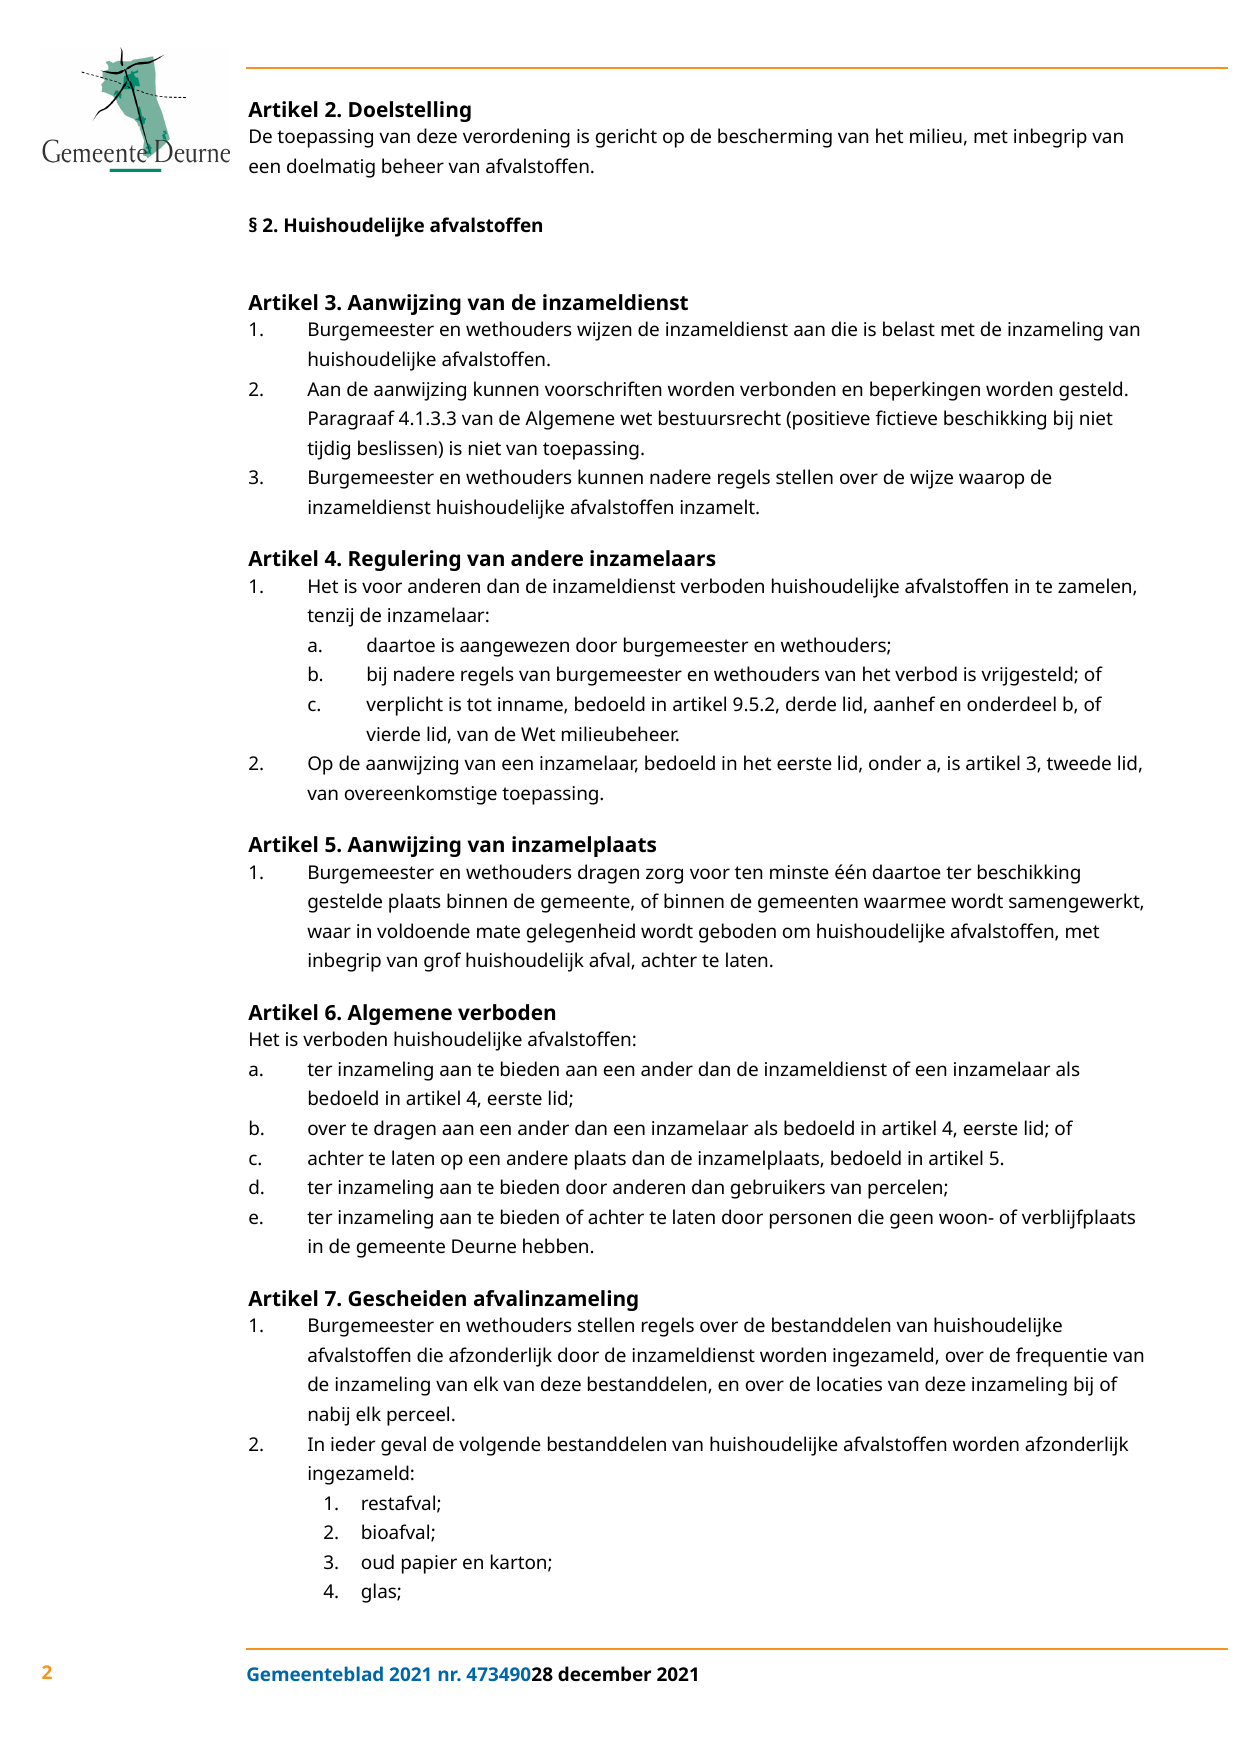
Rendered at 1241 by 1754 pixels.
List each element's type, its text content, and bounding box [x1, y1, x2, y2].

list In ieder geval de volgende bestanddelen van huishoudelijke afvalstoffen worden afzonderlijk ingezameld: [248, 1431, 1152, 1486]
picture [41, 47, 231, 172]
list ter inzameling aan te bieden door anderen dan gebruikers van percelen; [248, 1174, 1152, 1200]
text Artikel 7. Gescheiden afvalinzameling [248, 1284, 1152, 1312]
text Artikel 2. Doelstelling [248, 95, 1152, 123]
list Op de aanwijzing van een inzamelaar, bedoeld in het eerste lid, onder a, is artikel 3, tweede lid, van overeenkomstige toepassing. [248, 750, 1152, 806]
list over te dragen aan een ander dan een inzamelaar als bedoeld in artikel 4, eerste lid; of [248, 1115, 1152, 1141]
list Aan de aanwijzing kunnen voorschriften worden verbonden en beperkingen worden gesteld. Paragraaf 4.1.3.3 van de Algemene wet bestuursrecht (positieve fictieve beschikking bij niet tijdig beslissen) is niet van toepassing. [248, 376, 1152, 461]
list ter inzameling aan te bieden of achter te laten door personen die geen woon- of verblijfplaats in de gemeente Deurne hebben. [248, 1204, 1152, 1259]
text De toepassing van deze verordening is gericht op de bescherming van het milieu, met inbegrip van een doelmatig beheer van afvalstoffen. [248, 123, 1152, 178]
list Het is voor anderen dan de inzameldienst verboden huishoudelijke afvalstoffen in te zamelen, tenzij de inzamelaar: [248, 573, 1152, 628]
list Burgemeester en wethouders kunnen nadere regels stellen over de wijze waarop de inzameldienst huishoudelijke afvalstoffen inzamelt. [248, 464, 1152, 520]
list Burgemeester en wethouders wijzen de inzameldienst aan die is belast met de inzameling van huishoudelijke afvalstoffen. [248, 317, 1152, 372]
text Artikel 4. Regulering van andere inzamelaars [248, 544, 1152, 573]
list ter inzameling aan te bieden aan een ander dan de inzameldienst of een inzamelaar als bedoeld in artikel 4, eerste lid; [248, 1056, 1152, 1111]
list achter te laten op een andere plaats dan de inzamelplaats, bedoeld in artikel 5. [248, 1145, 1152, 1171]
list oud papier en karton; [323, 1549, 1152, 1575]
list Burgemeester en wethouders dragen zorg voor ten minste één daartoe ter beschikking gestelde plaats binnen de gemeente, of binnen de gemeenten waarmee wordt samengewerkt, waar in voldoende mate gelegenheid wordt geboden om huishoudelijke afvalstoffen, met inbegrip van grof huishoudelijk afval, achter te laten. [248, 859, 1152, 973]
list Burgemeester en wethouders stellen regels over de bestanddelen van huishoudelijke afvalstoffen die afzonderlijk door de inzameldienst worden ingezameld, over de frequentie van de inzameling van elk van deze bestanddelen, en over de locaties van deze inzameling bij of nabij elk perceel. [248, 1312, 1152, 1427]
text Het is verboden huishoudelijke afvalstoffen: [248, 1026, 1152, 1052]
list bij nadere regels van burgemeester en wethouders van het verbod is vrijgesteld; of [307, 662, 1152, 687]
text § 2. Huishoudelijke afvalstoffen [248, 212, 1152, 238]
text Artikel 3. Aanwijzing van de inzameldienst [248, 288, 1152, 317]
list verplicht is tot inname, bedoeld in artikel 9.5.2, derde lid, aanhef en onderdeel b, of vierde lid, van de Wet milieubeheer. [307, 691, 1152, 747]
list restafval; [323, 1490, 1152, 1516]
text Artikel 5. Aanwijzing van inzamelplaats [248, 830, 1152, 859]
text Artikel 6. Algemene verboden [248, 998, 1152, 1026]
list glas; [323, 1579, 1152, 1604]
list daartoe is aangewezen door burgemeester en wethouders; [307, 632, 1152, 658]
list bioafval; [323, 1519, 1152, 1545]
